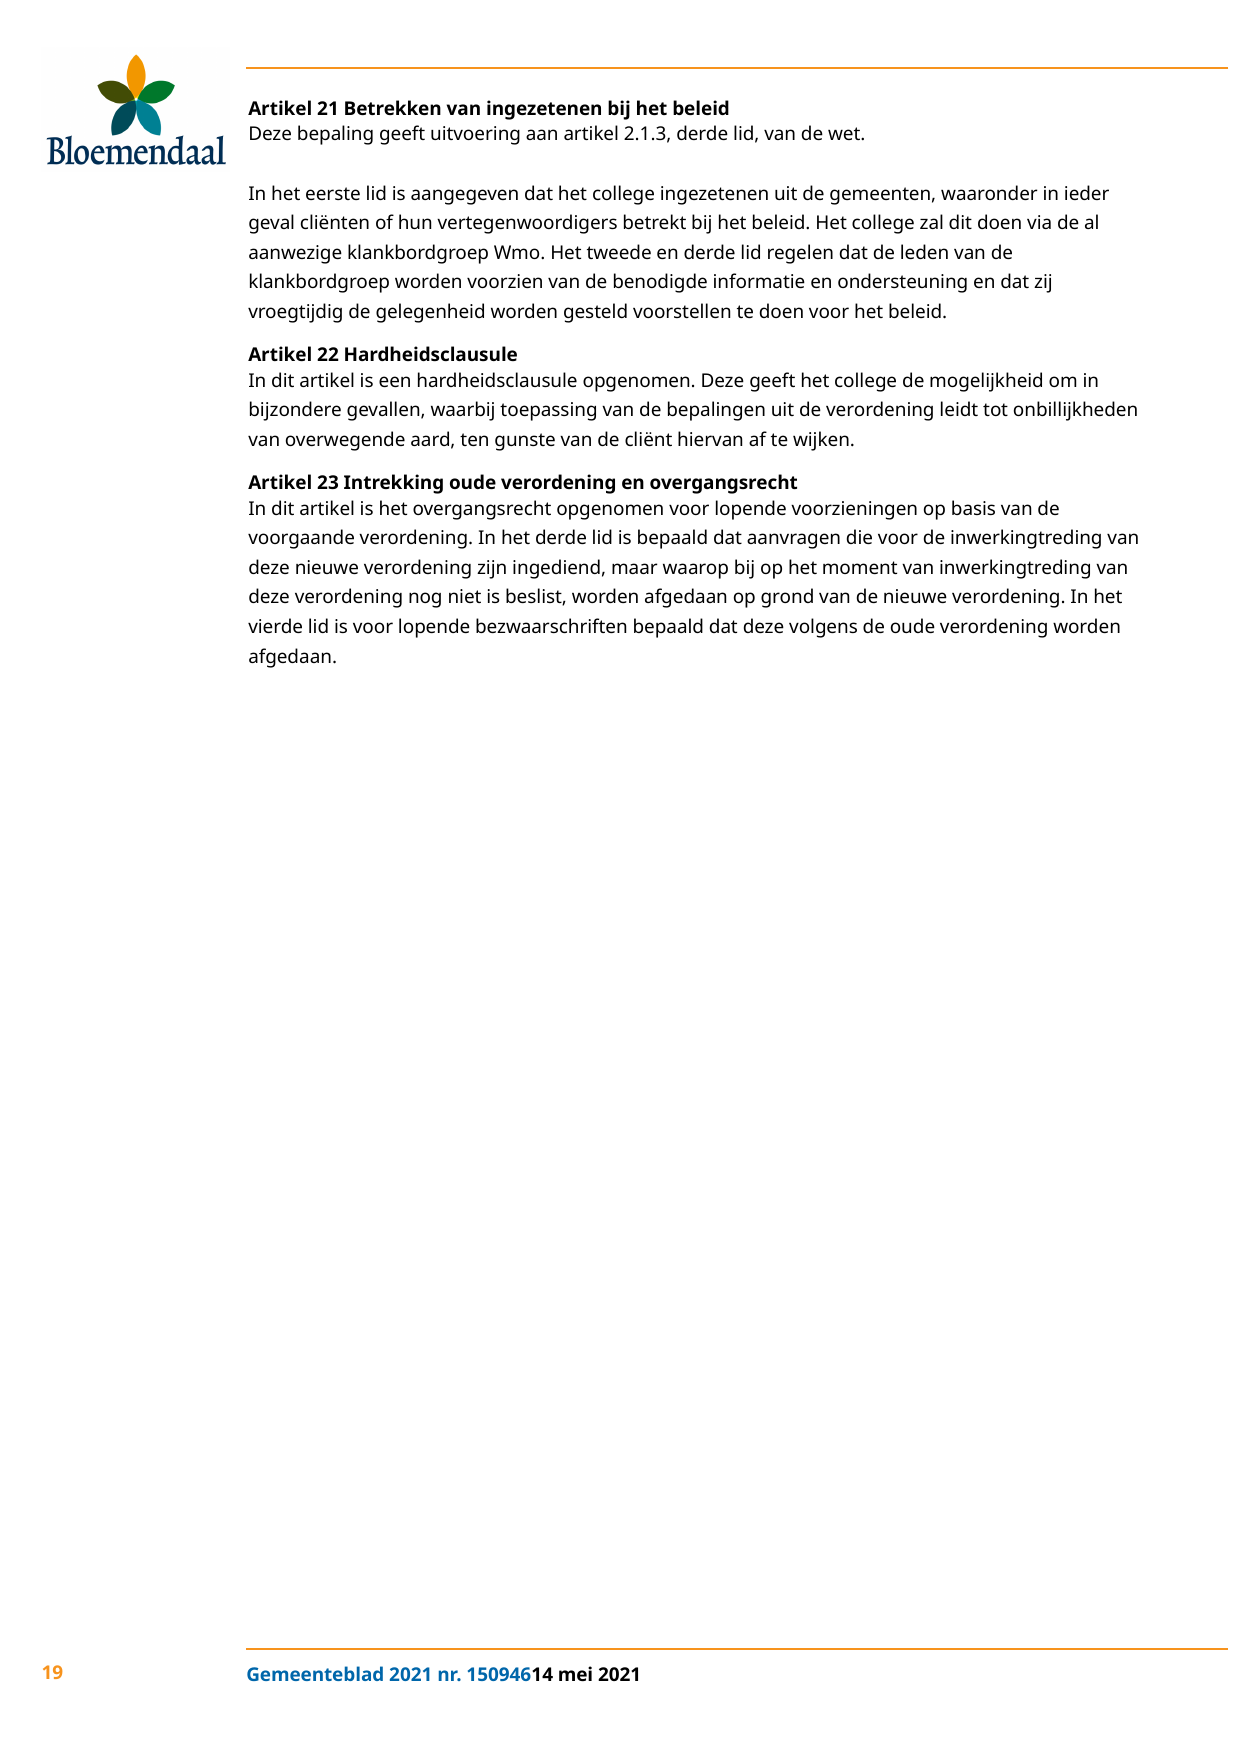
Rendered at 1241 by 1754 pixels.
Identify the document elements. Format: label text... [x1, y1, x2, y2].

text Artikel 22 Hardheidsclausule [248, 341, 1152, 367]
text Deze bepaling geeft uitvoering aan artikel 2.1.3, derde lid, van de wet. [248, 121, 1152, 146]
text In dit artikel is een hardheidsclausule opgenomen. Deze geeft het college de mogelijkheid om in bijzondere gevallen, waarbij toepassing van de bepalingen uit de verordening leidt tot onbillijkheden van overwegende aard, ten gunste van de cliënt hiervan af te wijken. [248, 367, 1152, 452]
text In dit artikel is het overgangsrecht opgenomen voor lopende voorzieningen op basis van de voorgaande verordening. In het derde lid is bepaald dat aanvragen die voor de inwerkingtreding van deze nieuwe verordening zijn ingediend, maar waarop bij op het moment van inwerkingtreding van deze verordening nog niet is beslist, worden afgedaan op grond van de nieuwe verordening. In het vierde lid is voor lopende bezwaarschriften bepaald dat deze volgens de oude verordening worden afgedaan. [248, 495, 1152, 668]
text In het eerste lid is aangegeven dat het college ingezetenen uit de gemeenten, waaronder in ieder geval cliënten of hun vertegenwoordigers betrekt bij het beleid. Het college zal dit doen via de al aanwezige klankbordgroep Wmo. Het tweede en derde lid regelen dat de leden van de klankbordgroep worden voorzien van de benodigde informatie en ondersteuning en dat zij vroegtijdig de gelegenheid worden gesteld voorstellen te doen voor het beleid. [248, 180, 1152, 324]
picture [41, 47, 231, 172]
text Artikel 21 Betrekken van ingezetenen bij het beleid [248, 95, 1152, 121]
text Artikel 23 Intrekking oude verordening en overgangsrecht [248, 469, 1152, 495]
